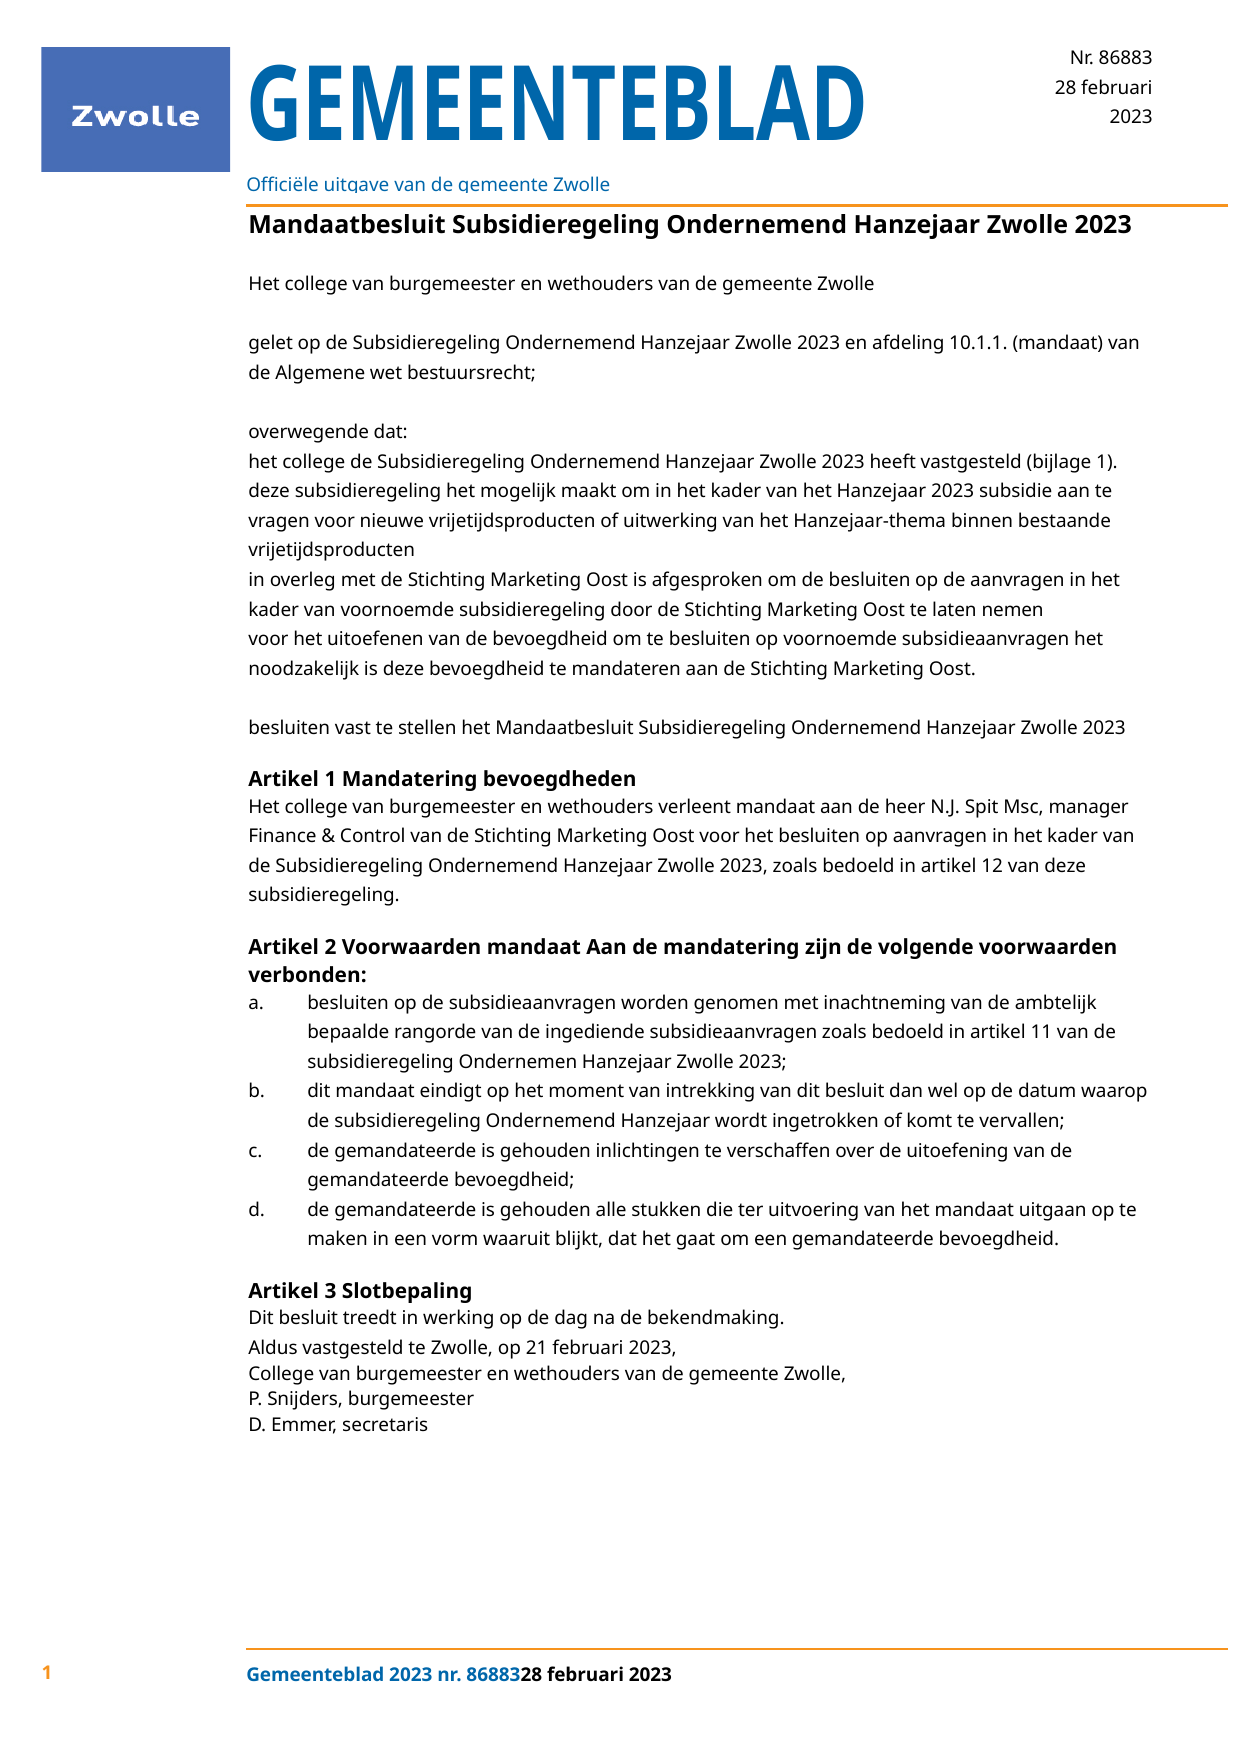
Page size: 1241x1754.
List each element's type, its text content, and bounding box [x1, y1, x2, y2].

text overwegende dat: [248, 418, 1152, 444]
text Dit besluit treedt in werking op de dag na de bekendmaking. [248, 1304, 1152, 1330]
list de gemandateerde is gehouden inlichtingen te verschaffen over de uitoefening van de gemandateerde bevoegdheid; [248, 1137, 1152, 1192]
text Mandaatbesluit Subsidieregeling Ondernemend Hanzejaar Zwolle 2023 [248, 207, 1152, 241]
list dit mandaat eindigt op het moment van intrekking van dit besluit dan wel op de datum waarop de subsidieregeling Ondernemend Hanzejaar wordt ingetrokken of komt te vervallen; [248, 1078, 1152, 1133]
text Artikel 1 Mandatering bevoegdheden [248, 764, 1152, 793]
text in overleg met de Stichting Marketing Oost is afgesproken om de besluiten op de aanvragen in het kader van voornoemde subsidieregeling door de Stichting Marketing Oost te laten nemen [248, 566, 1152, 621]
text D. Emmer, secretaris [248, 1411, 1152, 1437]
text gelet op de Subsidieregeling Ondernemend Hanzejaar Zwolle 2023 en afdeling 10.1.1. (mandaat) van de Algemene wet bestuursrecht; [248, 329, 1152, 385]
text deze subsidieregeling het mogelijk maakt om in het kader van het Hanzejaar 2023 subsidie aan te vragen voor nieuwe vrijetijdsproducten of uitwerking van het Hanzejaar-thema binnen bestaande vrijetijdsproducten [248, 477, 1152, 562]
text Het college van burgemeester en wethouders van de gemeente Zwolle [248, 270, 1152, 296]
text besluiten vast te stellen het Mandaatbesluit Subsidieregeling Ondernemend Hanzejaar Zwolle 2023 [248, 714, 1152, 740]
text Artikel 3 Slotbepaling [248, 1276, 1152, 1304]
text Aldus vastgesteld te Zwolle, op 21 februari 2023, [248, 1334, 1152, 1360]
picture [41, 47, 231, 172]
text P. Snijders, burgemeester [248, 1386, 1152, 1411]
list besluiten op de subsidieaanvragen worden genomen met inachtneming van de ambtelijk bepaalde rangorde van de ingediende subsidieaanvragen zoals bedoeld in artikel 11 van de subsidieregeling Ondernemen Hanzejaar Zwolle 2023; [248, 989, 1152, 1074]
text voor het uitoefenen van de bevoegdheid om te besluiten op voornoemde subsidieaanvragen het noodzakelijk is deze bevoegdheid te mandateren aan de Stichting Marketing Oost. [248, 625, 1152, 681]
text het college de Subsidieregeling Ondernemend Hanzejaar Zwolle 2023 heeft vastgesteld (bijlage 1). [248, 448, 1152, 473]
text Artikel 2 Voorwaarden mandaat Aan de mandatering zijn de volgende voorwaarden verbonden: [248, 932, 1152, 989]
text Het college van burgemeester en wethouders verleent mandaat aan de heer N.J. Spit Msc, manager Finance & Control van de Stichting Marketing Oost voor het besluiten op aanvragen in het kader van de Subsidieregeling Ondernemend Hanzejaar Zwolle 2023, zoals bedoeld in artikel 12 van deze subsidieregeling. [248, 793, 1152, 907]
text College van burgemeester en wethouders van de gemeente Zwolle, [248, 1360, 1152, 1386]
list de gemandateerde is gehouden alle stukken die ter uitvoering van het mandaat uitgaan op te maken in een vorm waaruit blijkt, dat het gaat om een gemandateerde bevoegdheid. [248, 1196, 1152, 1251]
